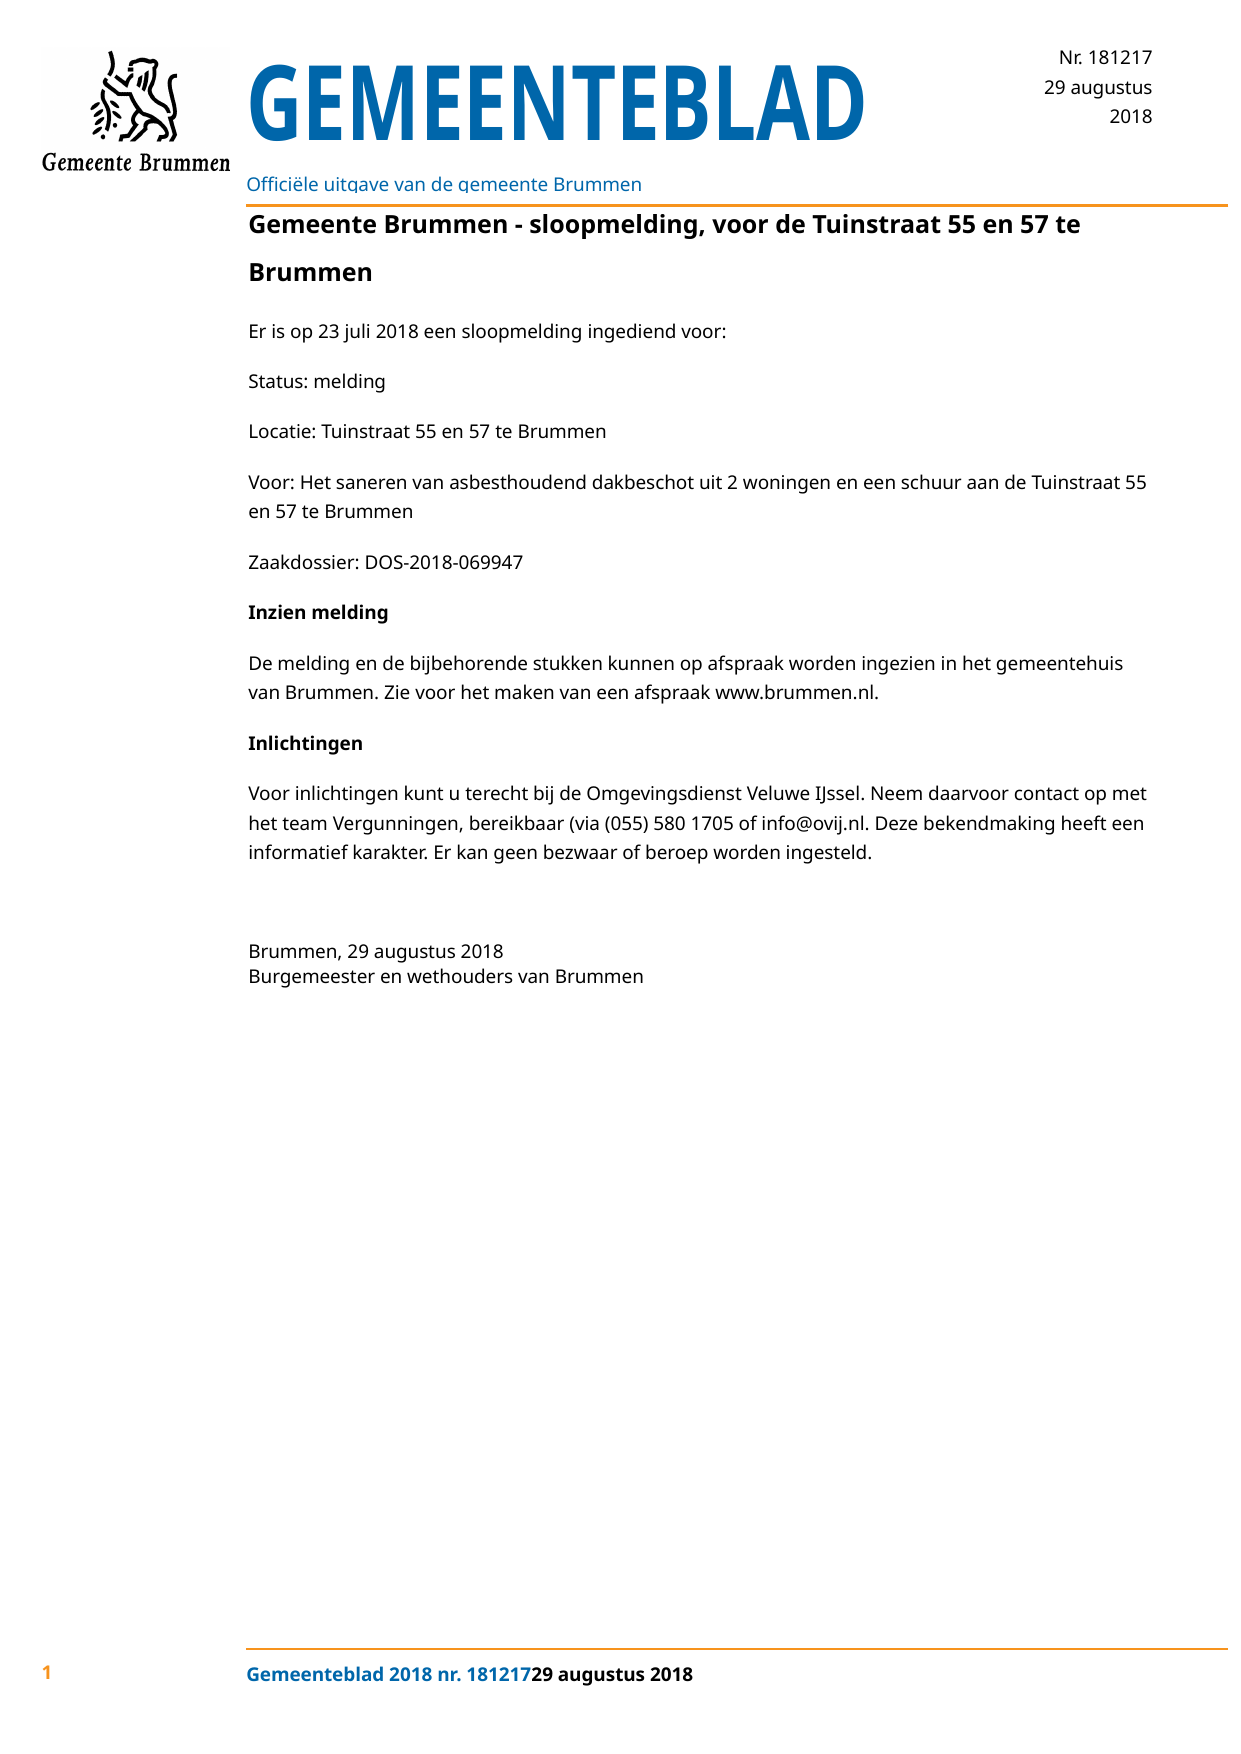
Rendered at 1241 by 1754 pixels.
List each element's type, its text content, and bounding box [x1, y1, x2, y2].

text Gemeente Brummen - sloopmelding, voor de Tuinstraat 55 en 57 te Brummen [248, 207, 1152, 288]
text Voor: Het saneren van asbesthoudend dakbeschot uit 2 woningen en een schuur aan de Tuinstraat 55 en 57 te Brummen [248, 469, 1152, 524]
text Voor inlichtingen kunt u terecht bij de Omgevingsdienst Veluwe IJssel. Neem daarvoor contact op met het team Vergunningen, bereikbaar (via (055) 580 1705 of info@ovij.nl. Deze bekendmaking heeft een informatief karakter. Er kan geen bezwaar of beroep worden ingesteld. [248, 780, 1152, 865]
text Zaakdossier: DOS-2018-069947 [248, 549, 1152, 575]
text Inzien melding [248, 599, 1152, 625]
text Burgemeester en wethouders van Brummen [248, 963, 1152, 989]
text Er is op 23 juli 2018 een sloopmelding ingediend voor: [248, 318, 1152, 344]
text Brummen, 29 augustus 2018 [248, 938, 1152, 963]
text Locatie: Tuinstraat 55 en 57 te Brummen [248, 419, 1152, 444]
text De melding en de bijbehorende stukken kunnen op afspraak worden ingezien in het gemeentehuis van Brummen. Zie voor het maken van een afspraak www.brummen.nl. [248, 650, 1152, 705]
text Status: melding [248, 368, 1152, 394]
picture [41, 47, 231, 172]
text Inlichtingen [248, 730, 1152, 756]
